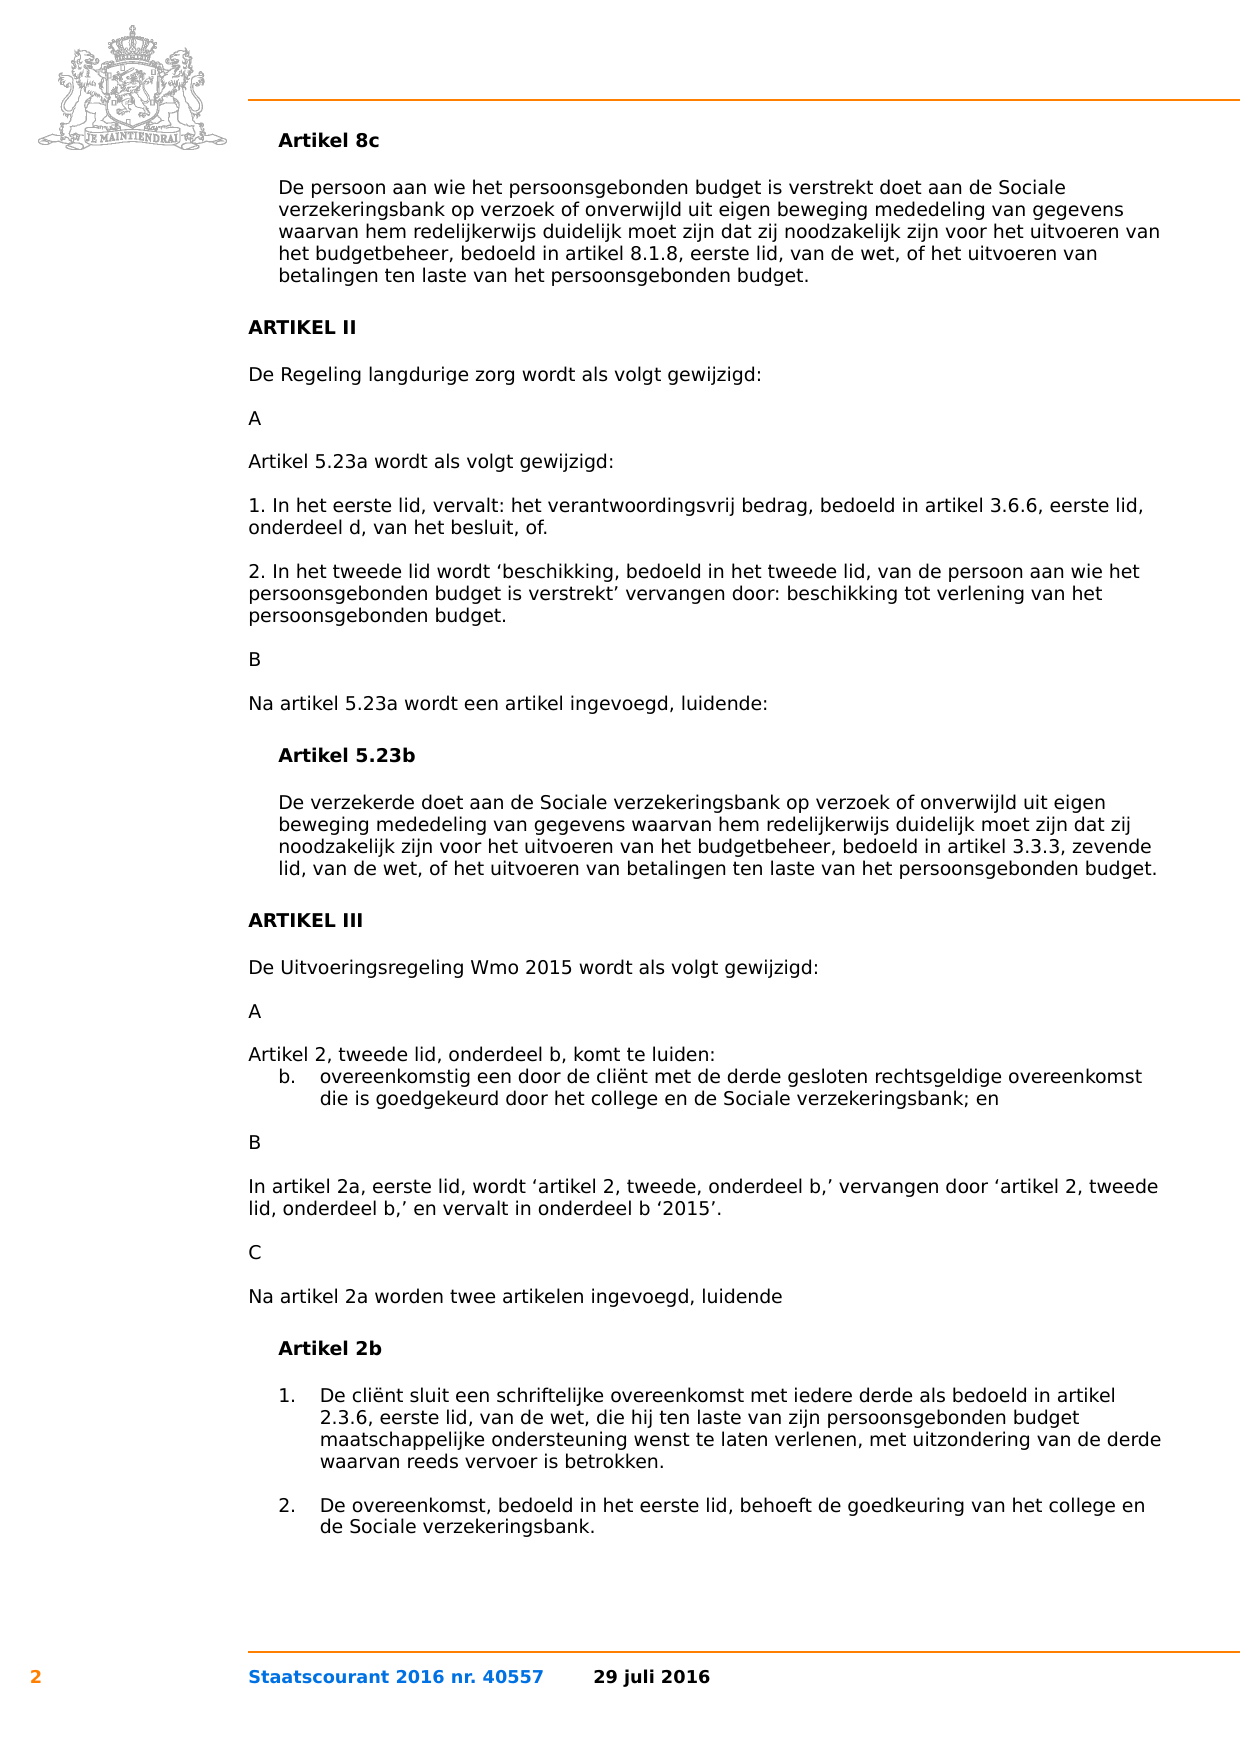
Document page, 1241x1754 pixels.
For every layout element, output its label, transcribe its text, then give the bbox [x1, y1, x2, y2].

text Artikel 5.23a wordt als volgt gewijzigd: [248, 451, 1163, 473]
subtitle Artikel 8c [278, 130, 1163, 152]
text Na artikel 2a worden twee artikelen ingevoegd, luidende [248, 1286, 1163, 1308]
text In artikel 2a, eerste lid, wordt ‘artikel 2, tweede, onderdeel b,’ vervangen door ‘artikel 2, tweede lid, onderdeel b,’ en vervalt in onderdeel b ‘2015’. [248, 1176, 1163, 1220]
text 1. De cliënt sluit een schriftelijke overeenkomst met iedere derde als bedoeld in artikel 2.3.6, eerste lid, van de wet, die hij ten laste van zijn persoonsgebonden budget maatschappelijke ondersteuning wenst te laten verlenen, met uitzondering van de derde waarvan reeds vervoer is betrokken. [278, 1385, 1163, 1473]
text 2. De overeenkomst, bedoeld in het eerste lid, behoeft de goedkeuring van het college en de Sociale verzekeringsbank. [278, 1494, 1163, 1538]
text Artikel 2, tweede lid, onderdeel b, komt te luiden: [248, 1044, 1163, 1066]
text A [248, 408, 1163, 429]
text De Uitvoeringsregeling Wmo 2015 wordt als volgt gewijzigd: [248, 957, 1163, 979]
text De Regeling langdurige zorg wordt als volgt gewijzigd: [248, 364, 1163, 386]
text 1. In het eerste lid, vervalt: het verantwoordingsvrij bedrag, bedoeld in artikel 3.6.6, eerste lid, onderdeel d, van het besluit, of. [248, 495, 1163, 539]
text Na artikel 5.23a wordt een artikel ingevoegd, luidende: [248, 693, 1163, 715]
subtitle Artikel 2b [278, 1338, 1163, 1360]
text C [248, 1242, 1163, 1264]
subtitle Artikel 5.23b [278, 745, 1163, 767]
subtitle ARTIKEL III [248, 910, 1163, 932]
text B [248, 649, 1163, 671]
text 2. In het tweede lid wordt ‘beschikking, bedoeld in het tweede lid, van de persoon aan wie het persoonsgebonden budget is verstrekt’ vervangen door: beschikking tot verlening van het persoonsgebonden budget. [248, 561, 1163, 627]
text B [248, 1132, 1163, 1154]
picture [38, 25, 227, 150]
subtitle ARTIKEL II [248, 317, 1163, 339]
text b. overeenkomstig een door de cliënt met de derde gesloten rechtsgeldige overeenkomst die is goedgekeurd door het college en de Sociale verzekeringsbank; en [278, 1066, 1163, 1110]
text De persoon aan wie het persoonsgebonden budget is verstrekt doet aan de Sociale verzekeringsbank op verzoek of onverwijld uit eigen beweging mededeling van gegevens waarvan hem redelijkerwijs duidelijk moet zijn dat zij noodzakelijk zijn voor het uitvoeren van het budgetbeheer, bedoeld in artikel 8.1.8, eerste lid, van de wet, of het uitvoeren van betalingen ten laste van het persoonsgebonden budget. [278, 177, 1163, 287]
text A [248, 1001, 1163, 1022]
text De verzekerde doet aan de Sociale verzekeringsbank op verzoek of onverwijld uit eigen beweging mededeling van gegevens waarvan hem redelijkerwijs duidelijk moet zijn dat zij noodzakelijk zijn voor het uitvoeren van het budgetbeheer, bedoeld in artikel 3.3.3, zevende lid, van de wet, of het uitvoeren van betalingen ten laste van het persoonsgebonden budget. [278, 792, 1163, 880]
